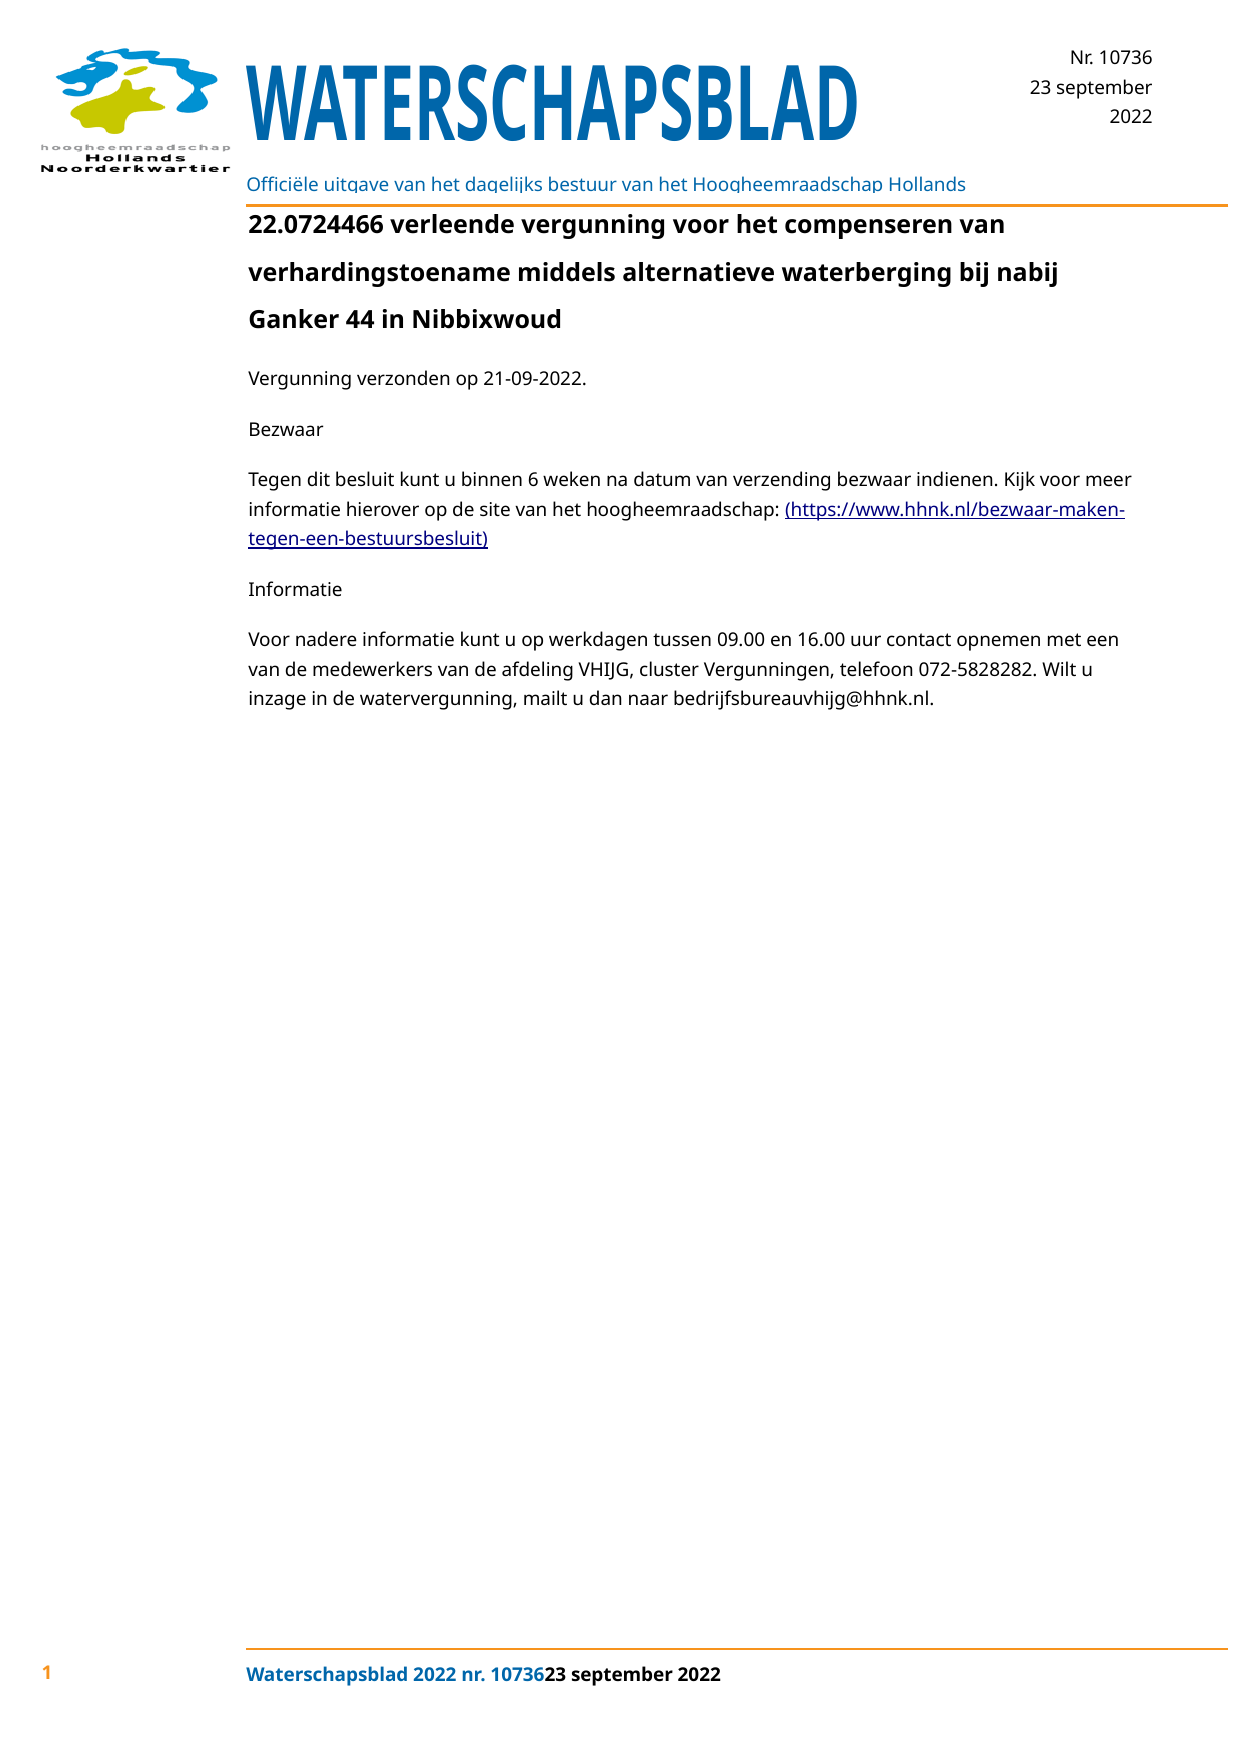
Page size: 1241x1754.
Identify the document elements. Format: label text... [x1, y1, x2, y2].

text Informatie [248, 576, 1152, 602]
text Bezwaar [248, 416, 1152, 442]
text Tegen dit besluit kunt u binnen 6 weken na datum van verzending bezwaar indienen. Kijk voor meer informatie hierover op de site van het hoogheemraadschap: (https://www.hhnk.nl/bezwaar-maken-tegen-een-bestuursbesluit) [248, 466, 1152, 551]
text Vergunning verzonden op 21-09-2022. [248, 366, 1152, 391]
text 22.0724466 verleende vergunning voor het compenseren van verhardingstoename middels alternatieve waterberging bij nabij Ganker 44 in Nibbixwoud [248, 207, 1152, 336]
text Voor nadere informatie kunt u op werkdagen tussen 09.00 en 16.00 uur contact opnemen met een van de medewerkers van de afdeling VHIJG, cluster Vergunningen, telefoon 072-5828282. Wilt u inzage in de watervergunning, mailt u dan naar bedrijfsbureauvhijg@hhnk.nl. [248, 626, 1152, 711]
picture [41, 47, 231, 172]
